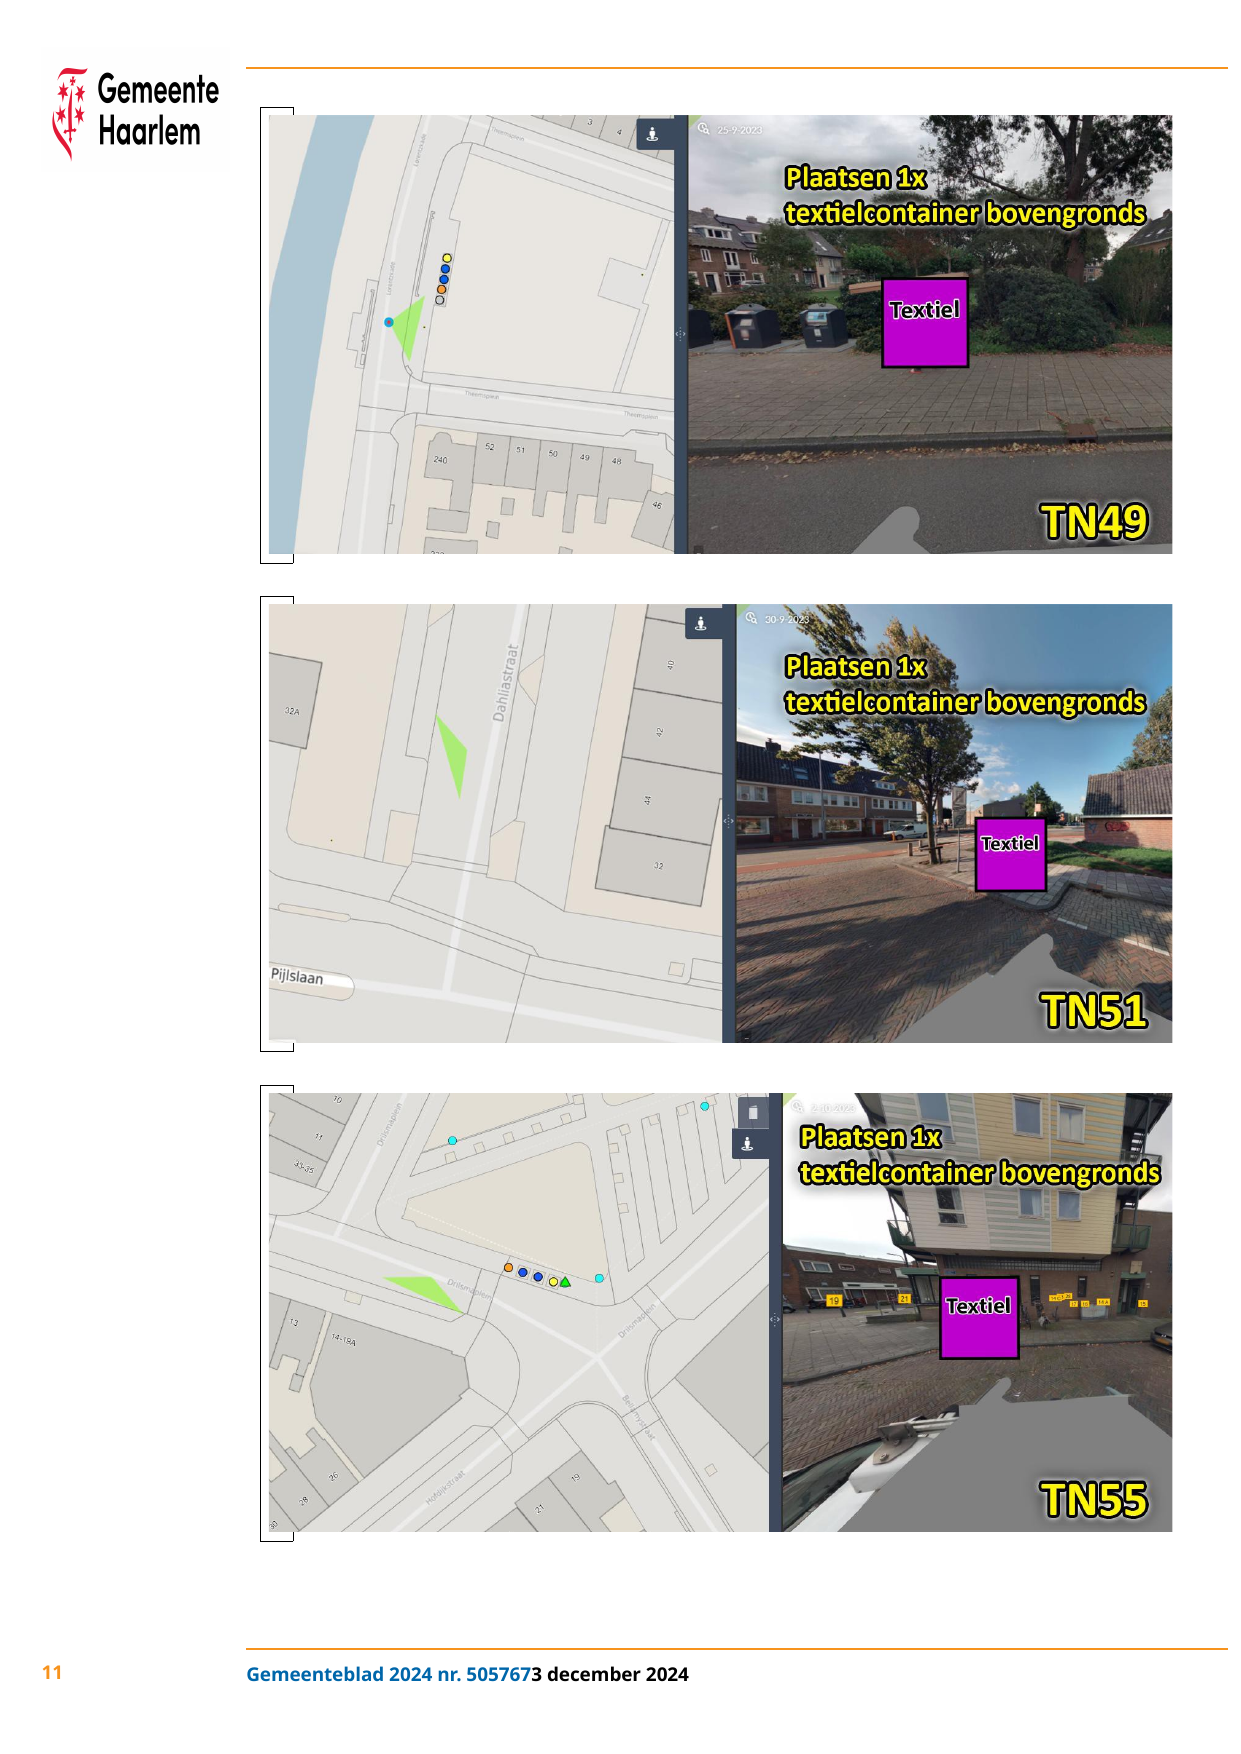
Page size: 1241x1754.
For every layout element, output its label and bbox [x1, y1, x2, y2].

picture [268, 1093, 1173, 1532]
picture [268, 115, 1173, 554]
picture [268, 604, 1173, 1043]
picture [41, 47, 231, 172]
